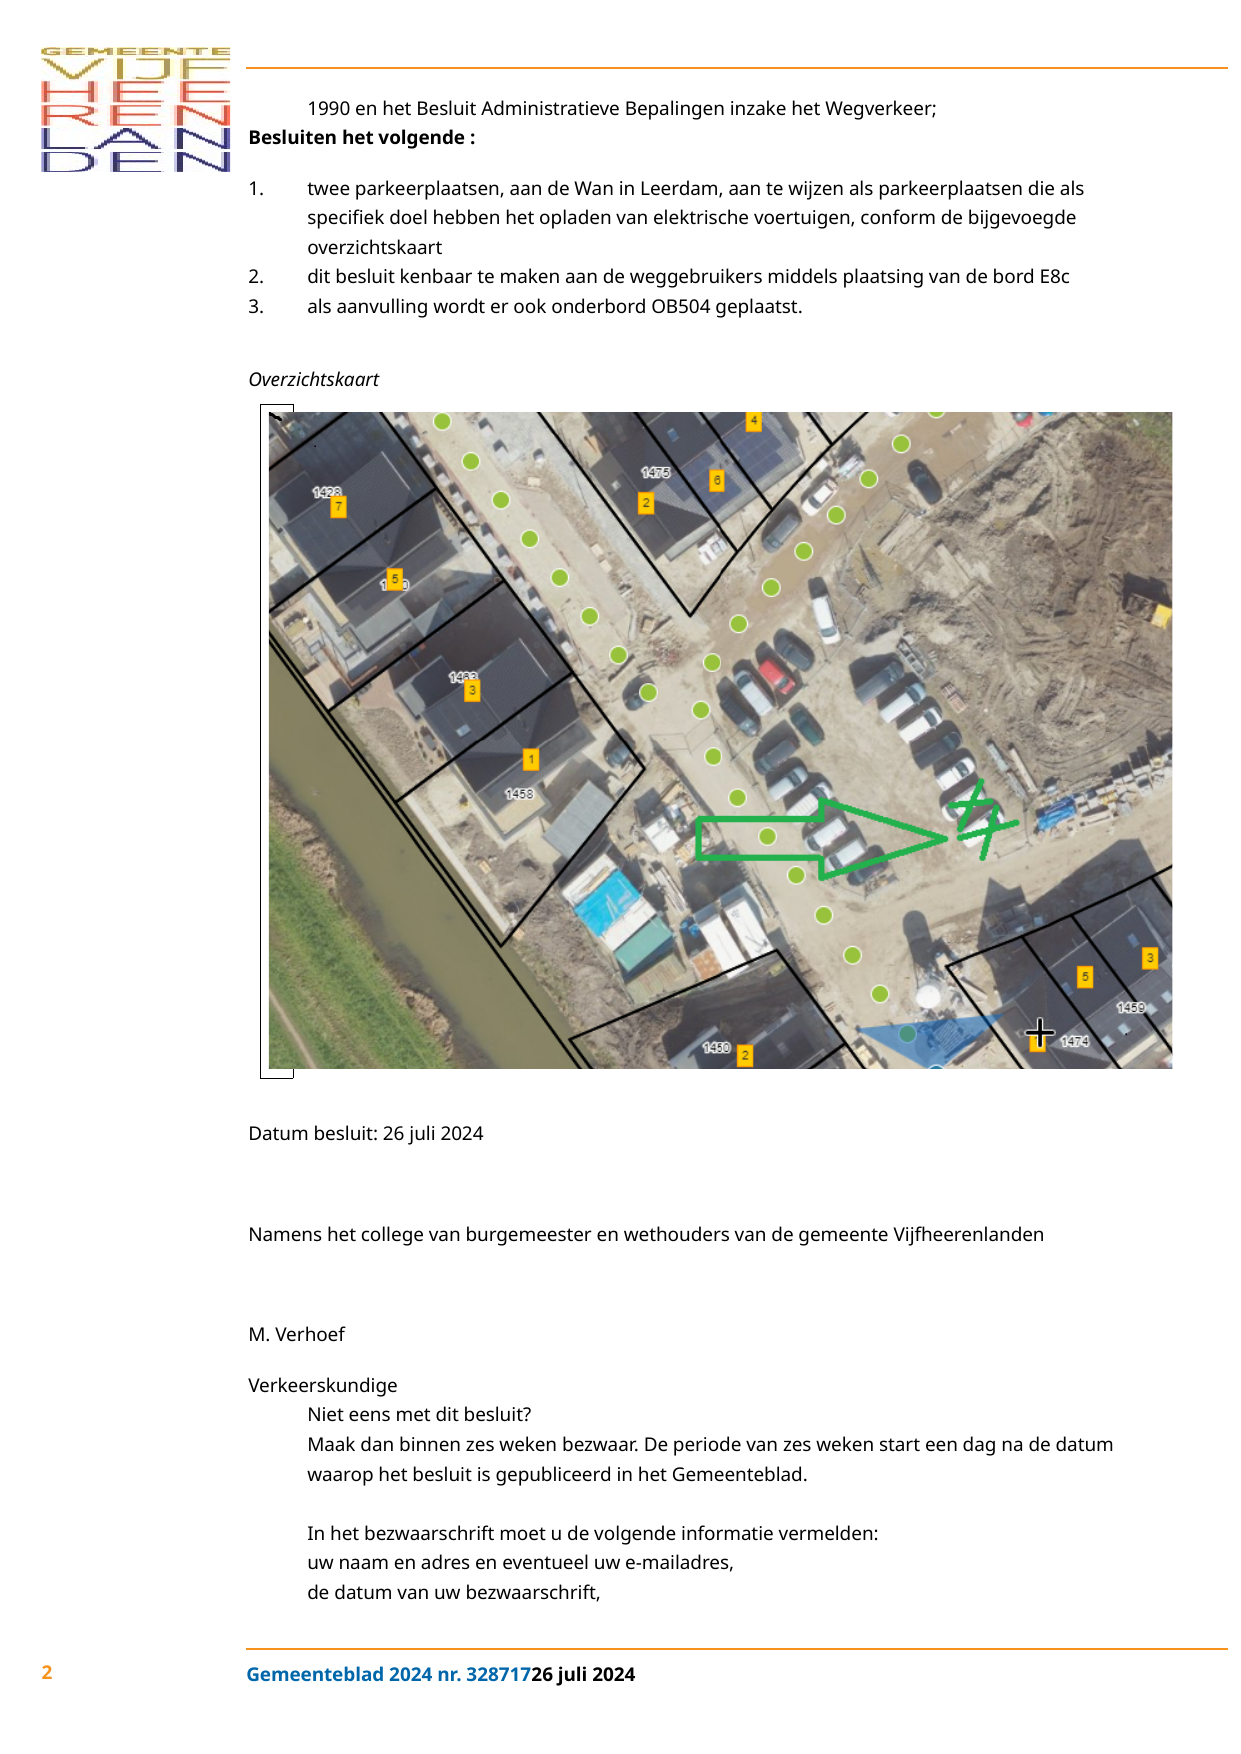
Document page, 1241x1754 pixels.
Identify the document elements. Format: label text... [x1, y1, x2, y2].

text Besluiten het volgende : [248, 124, 1152, 150]
text Overzichtskaart [248, 366, 1152, 392]
picture [268, 412, 1173, 1069]
list twee parkeerplaatsen, aan de Wan in Leerdam, aan te wijzen als parkeerplaatsen die als specifiek doel hebben het opladen van elektrische voertuigen, conform de bijgevoegde overzichtskaart [248, 175, 1152, 260]
picture [41, 47, 231, 172]
list de datum van uw bezwaarschrift, [248, 1579, 1152, 1605]
text Verkeerskundige [248, 1372, 1152, 1398]
list Maak dan binnen zes weken bezwaar. De periode van zes weken start een dag na de datum waarop het besluit is gepubliceerd in het Gemeenteblad. [248, 1431, 1152, 1486]
text M. Verhoef [248, 1322, 1152, 1347]
text Datum besluit: 26 juli 2024 [248, 1120, 1152, 1146]
list Niet eens met dit besluit? [248, 1402, 1152, 1427]
list dit besluit kenbaar te maken aan de weggebruikers middels plaatsing van de bord E8c [248, 263, 1152, 289]
list 1990 en het Besluit Administratieve Bepalingen inzake het Wegverkeer; [248, 95, 1152, 121]
list als aanvulling wordt er ook onderbord OB504 geplaatst. [248, 293, 1152, 319]
list uw naam en adres en eventueel uw e-mailadres, [248, 1549, 1152, 1575]
list In het bezwaarschrift moet u de volgende informatie vermelden: [248, 1520, 1152, 1546]
text Namens het college van burgemeester en wethouders van de gemeente Vijfheerenlanden [248, 1221, 1152, 1246]
